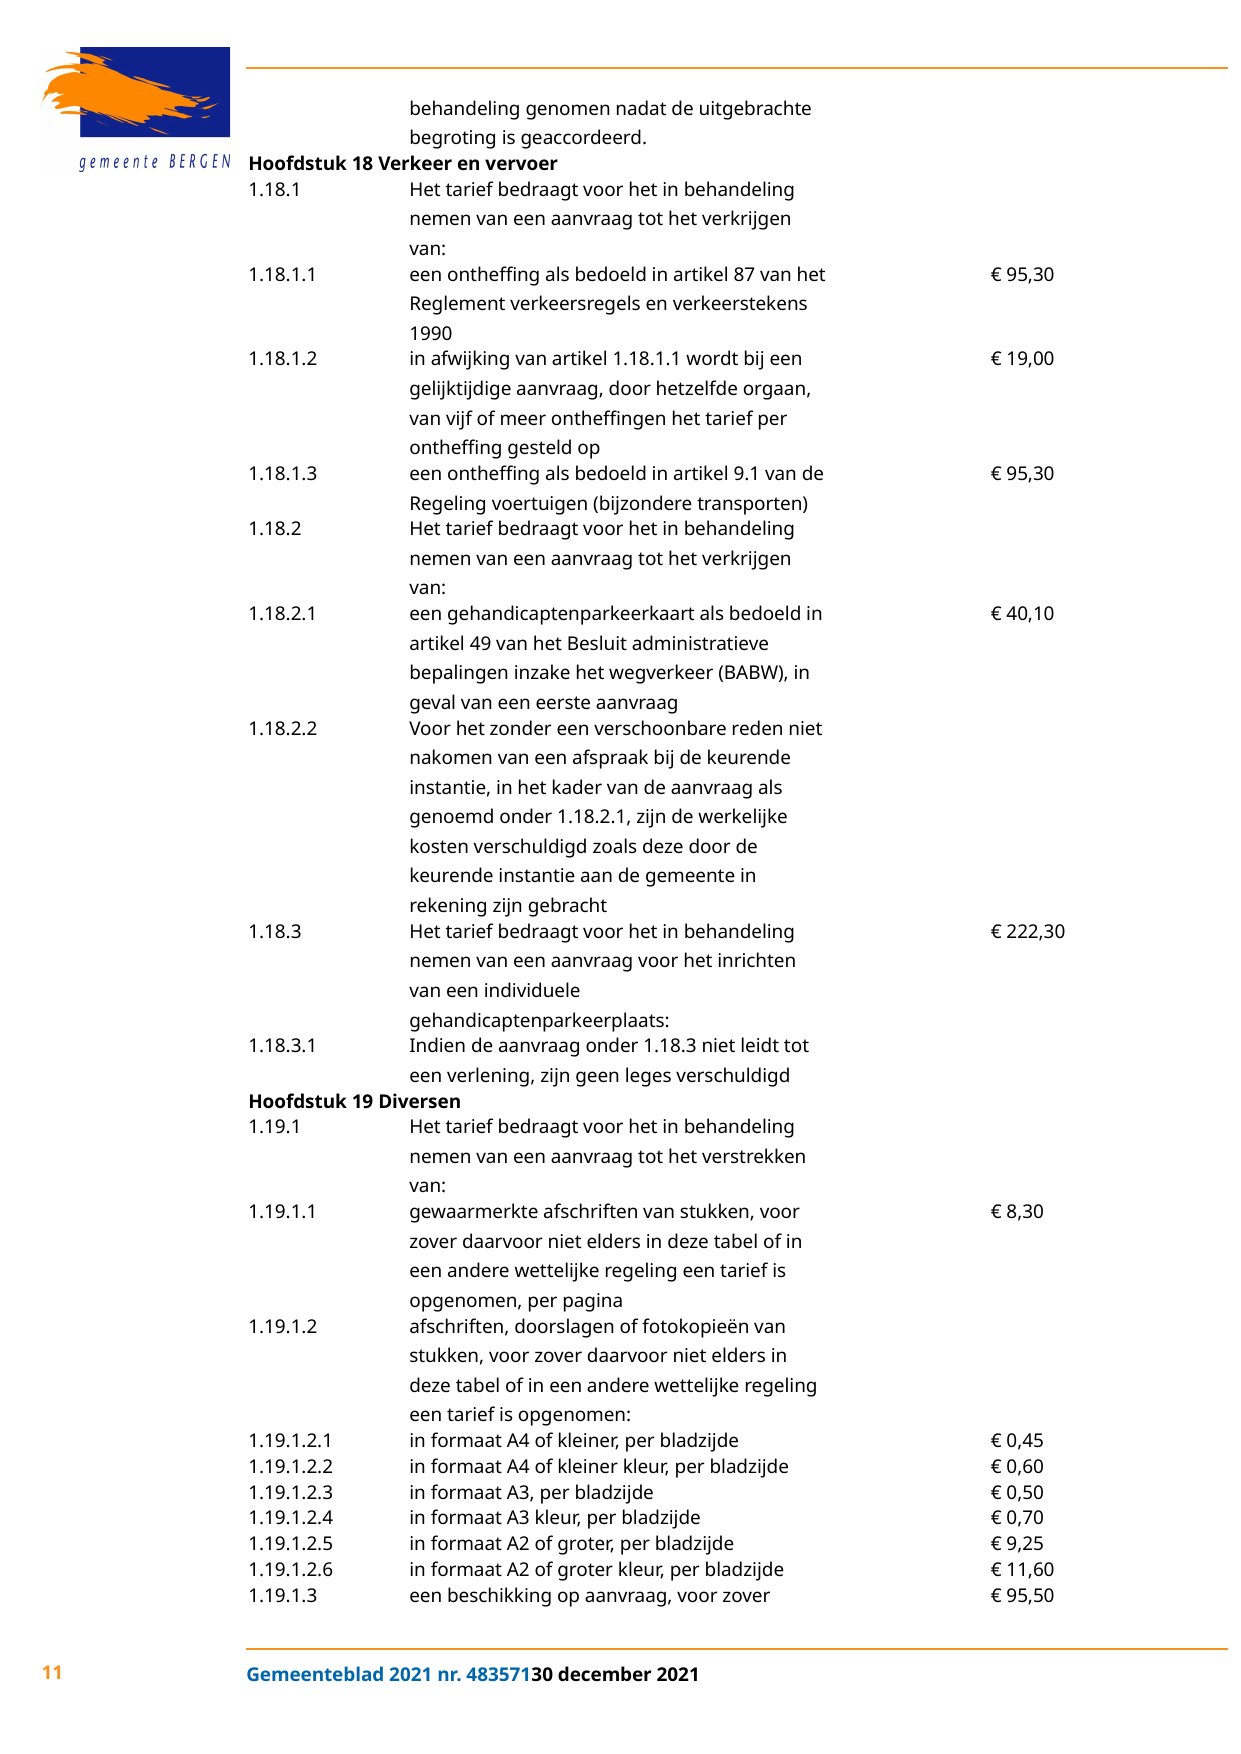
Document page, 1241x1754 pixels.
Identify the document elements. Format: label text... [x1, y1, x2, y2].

table_cell € 0,50 [991, 1479, 1152, 1504]
table_cell € 95,30 [991, 460, 1152, 515]
table_cell 1.19.1.2.3 [248, 1479, 409, 1504]
table_cell € 222,30 [991, 918, 1152, 1032]
table_cell [991, 515, 1152, 600]
table_cell 1.19.1.2.6 [248, 1556, 409, 1582]
table_cell in formaat A4 of kleiner, per bladzijde [409, 1428, 829, 1453]
table_cell € 0,70 [991, 1505, 1152, 1530]
table_cell Het tarief bedraagt voor het in behandeling nemen van een aanvraag tot het verkrijgen van: [409, 176, 829, 261]
table_cell [248, 95, 409, 150]
table_cell 1.18.3.1 [248, 1033, 409, 1088]
table_cell [829, 460, 991, 515]
table_cell een beschikking op aanvraag, voor zover [409, 1582, 829, 1607]
table_cell 1.19.1.1 [248, 1199, 409, 1313]
table_cell Hoofdstuk 18 Verkeer en vervoer [248, 150, 1152, 176]
table_cell [991, 1114, 1152, 1198]
table_cell Het tarief bedraagt voor het in behandeling nemen van een aanvraag tot het verkrijgen van: [409, 515, 829, 600]
table_cell 1.19.1.2.4 [248, 1505, 409, 1530]
table_cell [991, 1313, 1152, 1427]
table_cell in formaat A3 kleur, per bladzijde [409, 1505, 829, 1530]
table_cell 1.18.3 [248, 918, 409, 1032]
table_cell [829, 1479, 991, 1504]
table_cell € 0,45 [991, 1428, 1152, 1453]
table_cell Indien de aanvraag onder 1.18.3 niet leidt tot een verlening, zijn geen leges verschuldigd [409, 1033, 829, 1088]
table_cell 1.18.1.2 [248, 346, 409, 460]
table_cell [829, 1428, 991, 1453]
table_cell € 8,30 [991, 1199, 1152, 1313]
table_cell 1.18.1.3 [248, 460, 409, 515]
table_cell € 40,10 [991, 600, 1152, 715]
table_cell [991, 95, 1152, 150]
table_cell in formaat A2 of groter kleur, per bladzijde [409, 1556, 829, 1582]
table_cell [829, 95, 991, 150]
table_cell 1.18.1 [248, 176, 409, 261]
table_cell Hoofdstuk 19 Diversen [248, 1088, 1152, 1113]
table_cell 1.19.1 [248, 1114, 409, 1198]
table_cell behandeling genomen nadat de uitgebrachte begroting is geaccordeerd. [409, 95, 829, 150]
table_cell 1.19.1.2.1 [248, 1428, 409, 1453]
table_cell [829, 515, 991, 600]
table_cell in formaat A3, per bladzijde [409, 1479, 829, 1504]
table_cell [991, 1033, 1152, 1088]
table_cell in formaat A2 of groter, per bladzijde [409, 1530, 829, 1556]
table_cell een ontheffing als bedoeld in artikel 87 van het Reglement verkeersregels en verkeerstekens 1990 [409, 261, 829, 346]
table_cell Het tarief bedraagt voor het in behandeling nemen van een aanvraag voor het inrichten van een individuele gehandicaptenparkeerplaats: [409, 918, 829, 1032]
table_cell [829, 918, 991, 1032]
table_cell [829, 1453, 991, 1479]
table_cell 1.18.1.1 [248, 261, 409, 346]
table_cell € 95,50 [991, 1582, 1152, 1607]
picture [41, 47, 231, 172]
table_cell Voor het zonder een verschoonbare reden niet nakomen van een afspraak bij de keurende instantie, in het kader van de aanvraag als genoemd onder 1.18.2.1, zijn de werkelijke kosten verschuldigd zoals deze door de keurende instantie aan de gemeente in rekening zijn gebracht [409, 715, 829, 918]
table_cell [829, 1530, 991, 1556]
table_cell afschriften, doorslagen of fotokopieën van stukken, voor zover daarvoor niet elders in deze tabel of in een andere wettelijke regeling een tarief is opgenomen: [409, 1313, 829, 1427]
table_cell 1.19.1.3 [248, 1582, 409, 1607]
table_cell € 95,30 [991, 261, 1152, 346]
table_cell 1.18.2.2 [248, 715, 409, 918]
table_cell € 9,25 [991, 1530, 1152, 1556]
table_cell [829, 1033, 991, 1088]
table_cell [829, 176, 991, 261]
table_cell Het tarief bedraagt voor het in behandeling nemen van een aanvraag tot het verstrekken van: [409, 1114, 829, 1198]
table_cell [829, 1556, 991, 1582]
table_cell € 11,60 [991, 1556, 1152, 1582]
table_cell € 19,00 [991, 346, 1152, 460]
table_cell in afwijking van artikel 1.18.1.1 wordt bij een gelijktijdige aanvraag, door hetzelfde orgaan, van vijf of meer ontheffingen het tarief per ontheffing gesteld op [409, 346, 829, 460]
table_cell [829, 715, 991, 918]
table_cell [829, 261, 991, 346]
table_cell 1.18.2 [248, 515, 409, 600]
table_cell [829, 1505, 991, 1530]
table_cell [829, 346, 991, 460]
table_cell 1.19.1.2 [248, 1313, 409, 1427]
table_cell [991, 176, 1152, 261]
table_cell [829, 1582, 991, 1607]
table_cell 1.18.2.1 [248, 600, 409, 715]
table_cell gewaarmerkte afschriften van stukken, voor zover daarvoor niet elders in deze tabel of in een andere wettelijke regeling een tarief is opgenomen, per pagina [409, 1199, 829, 1313]
table_cell € 0,60 [991, 1453, 1152, 1479]
table_cell 1.19.1.2.2 [248, 1453, 409, 1479]
table_cell een ontheffing als bedoeld in artikel 9.1 van de Regeling voertuigen (bijzondere transporten) [409, 460, 829, 515]
table_cell [829, 1313, 991, 1427]
table_cell in formaat A4 of kleiner kleur, per bladzijde [409, 1453, 829, 1479]
table_cell [829, 1114, 991, 1198]
table_cell [829, 600, 991, 715]
table_cell [991, 715, 1152, 918]
table_cell [829, 1199, 991, 1313]
table_cell 1.19.1.2.5 [248, 1530, 409, 1556]
table_cell een gehandicaptenparkeerkaart als bedoeld in artikel 49 van het Besluit administratieve bepalingen inzake het wegverkeer (BABW), in geval van een eerste aanvraag [409, 600, 829, 715]
